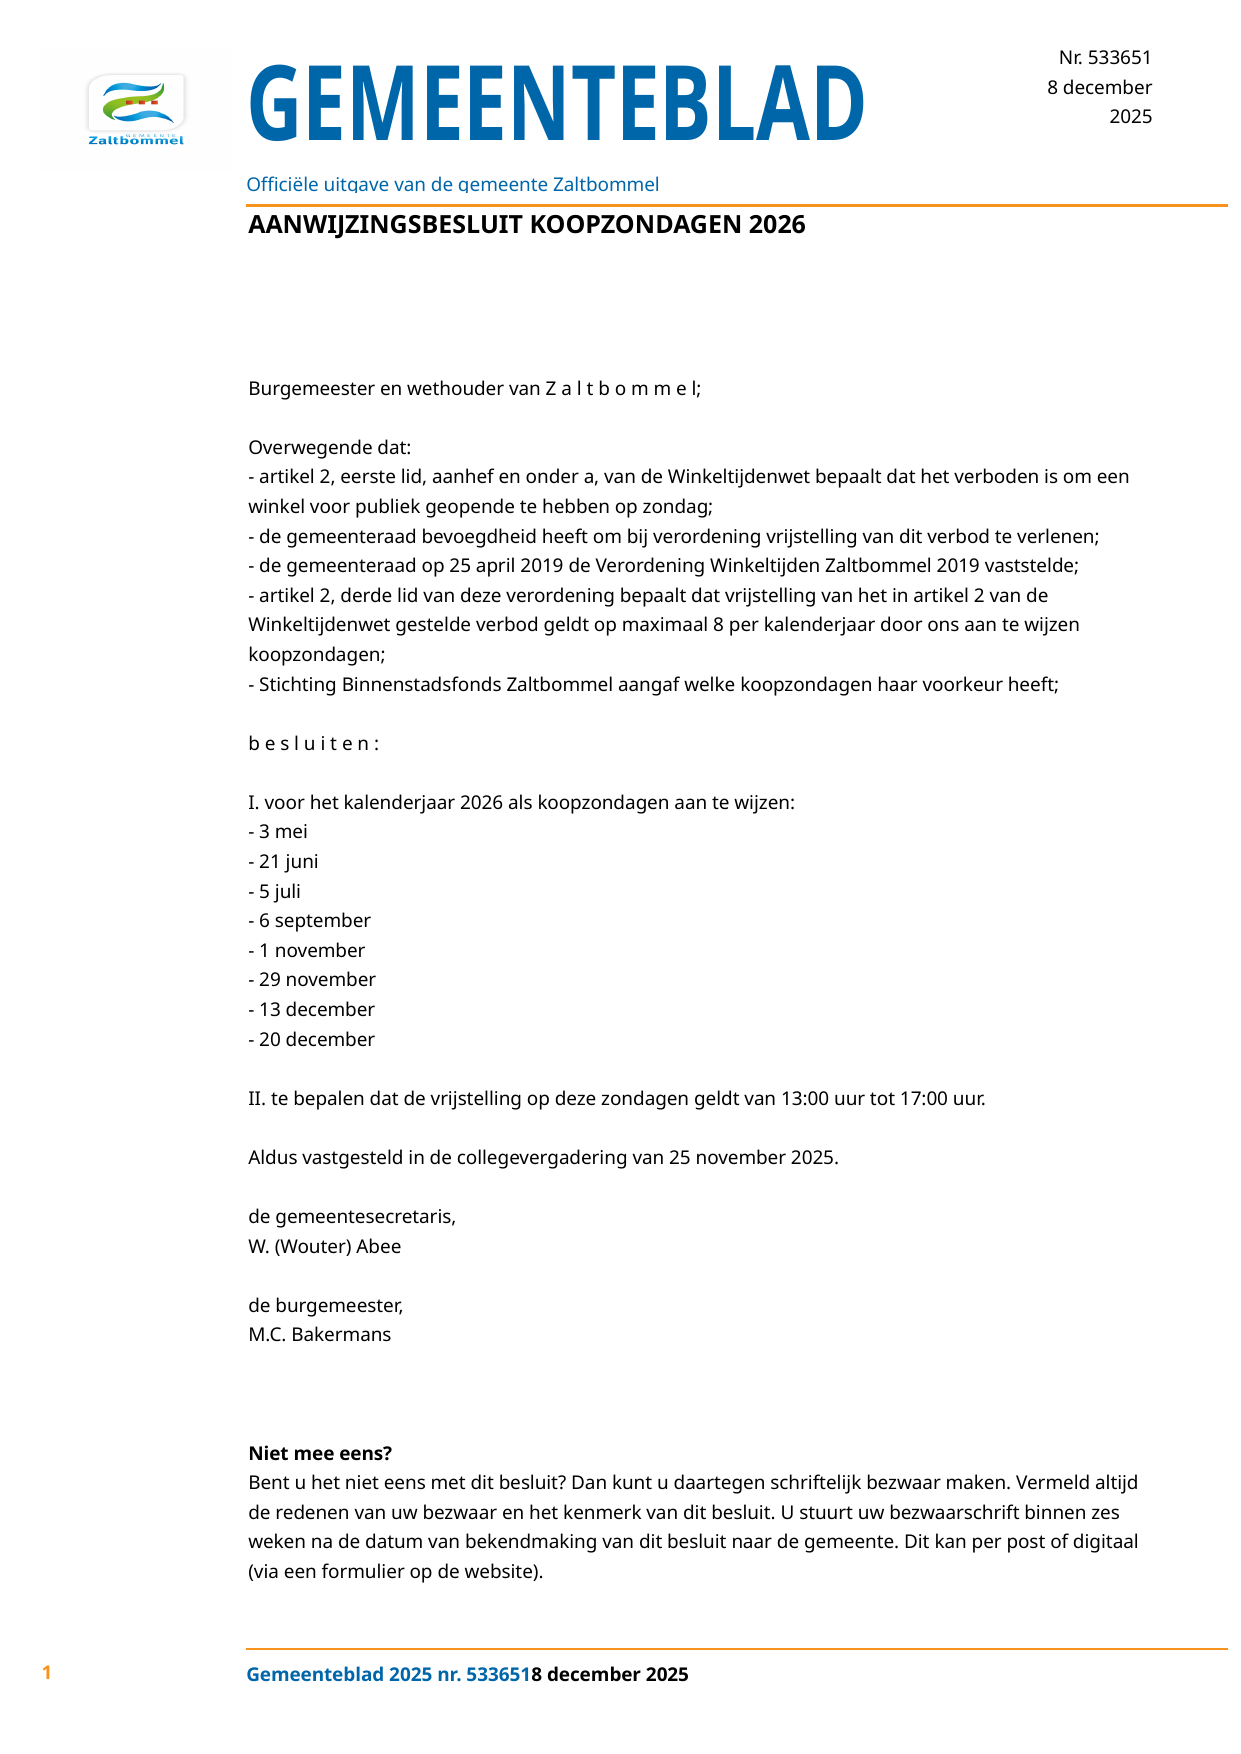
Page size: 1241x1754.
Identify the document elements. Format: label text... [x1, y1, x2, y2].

text b e s l u i t e n : [248, 730, 1152, 756]
text M.C. Bakermans [248, 1322, 1152, 1347]
text Overwegende dat: [248, 434, 1152, 460]
text - artikel 2, derde lid van deze verordening bepaalt dat vrijstelling van het in artikel 2 van de Winkeltijdenwet gestelde verbod geldt op maximaal 8 per kalenderjaar door ons aan te wijzen koopzondagen; [248, 582, 1152, 667]
text I. voor het kalenderjaar 2026 als koopzondagen aan te wijzen: [248, 789, 1152, 815]
text - 1 november [248, 937, 1152, 963]
text W. (Wouter) Abee [248, 1233, 1152, 1258]
text - 13 december [248, 996, 1152, 1022]
text - 29 november [248, 967, 1152, 992]
text - Stichting Binnenstadsfonds Zaltbommel aangaf welke koopzondagen haar voorkeur heeft; [248, 671, 1152, 696]
text - artikel 2, eerste lid, aanhef en onder a, van de Winkeltijdenwet bepaalt dat het verboden is om een winkel voor publiek geopende te hebben op zondag; [248, 464, 1152, 519]
text de gemeentesecretaris, [248, 1203, 1152, 1229]
text Burgemeester en wethouder van Z a l t b o m m e l; [248, 375, 1152, 401]
picture [41, 47, 231, 172]
text AANWIJZINGSBESLUIT KOOPZONDAGEN 2026 [248, 207, 1152, 241]
text - de gemeenteraad op 25 april 2019 de Verordening Winkeltijden Zaltbommel 2019 vaststelde; [248, 552, 1152, 578]
text - 5 juli [248, 878, 1152, 903]
text Niet mee eens? [248, 1440, 1152, 1466]
text - 20 december [248, 1026, 1152, 1051]
text - 6 september [248, 907, 1152, 933]
text - 21 juni [248, 848, 1152, 874]
text Aldus vastgesteld in de collegevergadering van 25 november 2025. [248, 1144, 1152, 1170]
text de burgemeester, [248, 1292, 1152, 1318]
text Bent u het niet eens met dit besluit? Dan kunt u daartegen schriftelijk bezwaar maken. Vermeld altijd de redenen van uw bezwaar en het kenmerk van dit besluit. U stuurt uw bezwaarschrift binnen zes weken na de datum van bekendmaking van dit besluit naar de gemeente. Dit kan per post of digitaal (via een formulier op de website). [248, 1469, 1152, 1584]
text - de gemeenteraad bevoegdheid heeft om bij verordening vrijstelling van dit verbod te verlenen; [248, 523, 1152, 548]
text II. te bepalen dat de vrijstelling op deze zondagen geldt van 13:00 uur tot 17:00 uur. [248, 1085, 1152, 1111]
text - 3 mei [248, 819, 1152, 844]
